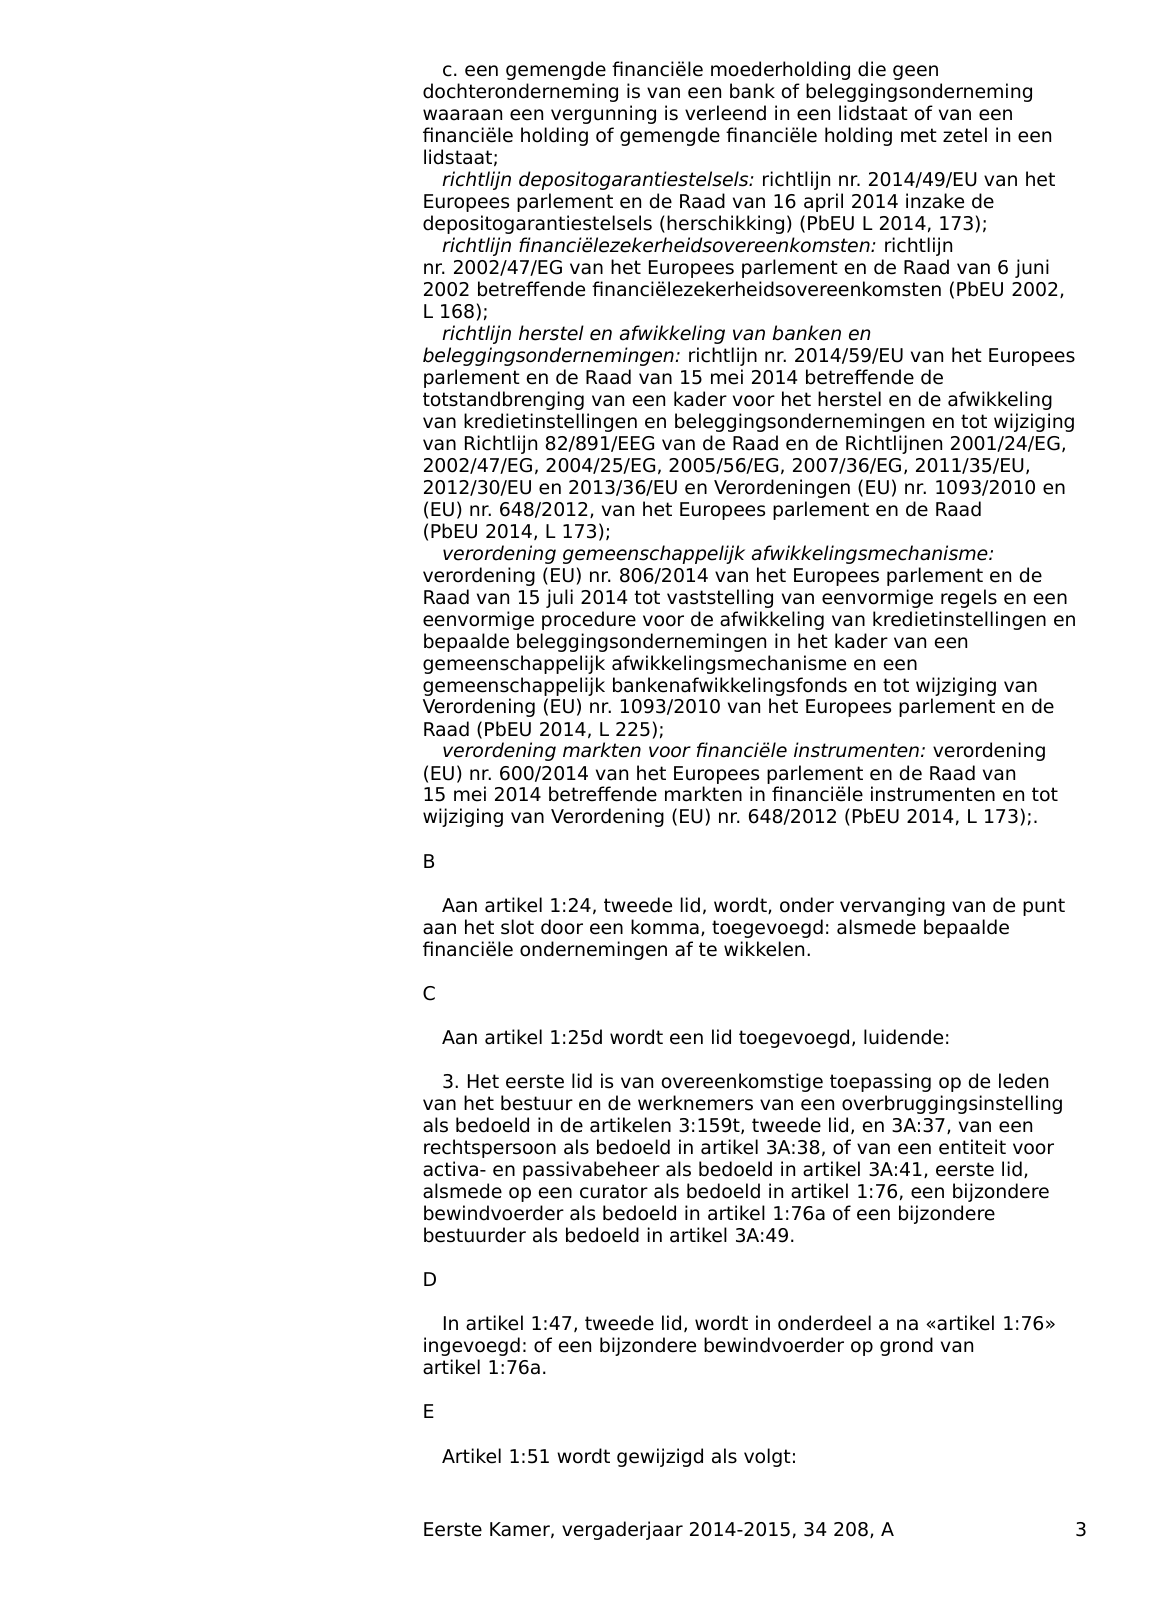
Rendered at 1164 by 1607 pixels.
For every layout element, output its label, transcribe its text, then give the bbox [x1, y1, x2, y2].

text In artikel 1:47, tweede lid, wordt in onderdeel a na «artikel 1:76» ingevoegd: of een bijzondere bewindvoerder op grond van artikel 1:76a. [422, 1313, 1087, 1379]
text Artikel 1:51 wordt gewijzigd als volgt: [422, 1446, 1087, 1468]
text richtlijn depositogarantiestelsels: richtlijn nr. 2014/49/EU van het Europees parlement en de Raad van 16 april 2014 inzake de depositogarantiestelsels (herschikking) (PbEU L 2014, 173); [422, 169, 1087, 235]
text C [422, 983, 1087, 1005]
text verordening markten voor financiële instrumenten: verordening (EU) nr. 600/2014 van het Europees parlement en de Raad van 15 mei 2014 betreffende markten in financiële instrumenten en tot wijziging van Verordening (EU) nr. 648/2012 (PbEU 2014, L 173);. [422, 740, 1087, 828]
text B [422, 851, 1087, 872]
text c. een gemengde financiële moederholding die geen dochteronderneming is van een bank of beleggingsonderneming waaraan een vergunning is verleend in een lidstaat of van een financiële holding of gemengde financiële holding met zetel in een lidstaat; [422, 59, 1087, 169]
text 3. Het eerste lid is van overeenkomstige toepassing op de leden van het bestuur en de werknemers van een overbruggingsinstelling als bedoeld in de artikelen 3:159t, tweede lid, en 3A:37, van een rechtspersoon als bedoeld in artikel 3A:38, of van een entiteit voor activa- en passivabeheer als bedoeld in artikel 3A:41, eerste lid, alsmede op een curator als bedoeld in artikel 1:76, een bijzondere bewindvoerder als bedoeld in artikel 1:76a of een bijzondere bestuurder als bedoeld in artikel 3A:49. [422, 1071, 1087, 1247]
text D [422, 1269, 1087, 1291]
text E [422, 1401, 1087, 1423]
text richtlijn herstel en afwikkeling van banken en beleggingsondernemingen: richtlijn nr. 2014/59/EU van het Europees parlement en de Raad van 15 mei 2014 betreffende de totstandbrenging van een kader voor het herstel en de afwikkeling van kredietinstellingen en beleggingsondernemingen en tot wijziging van Richtlijn 82/891/EEG van de Raad en de Richtlijnen 2001/24/EG, 2002/47/EG, 2004/25/EG, 2005/56/EG, 2007/36/EG, 2011/35/EU, 2012/30/EU en 2013/36/EU en Verordeningen (EU) nr. 1093/2010 en (EU) nr. 648/2012, van het Europees parlement en de Raad (PbEU 2014, L 173); [422, 323, 1087, 543]
text Aan artikel 1:25d wordt een lid toegevoegd, luidende: [422, 1027, 1087, 1049]
text Aan artikel 1:24, tweede lid, wordt, onder vervanging van de punt aan het slot door een komma, toegevoegd: alsmede bepaalde financiële ondernemingen af te wikkelen. [422, 895, 1087, 961]
text richtlijn financiëlezekerheidsovereenkomsten: richtlijn nr. 2002/47/EG van het Europees parlement en de Raad van 6 juni 2002 betreffende financiëlezekerheidsovereenkomsten (PbEU 2002, L 168); [422, 235, 1087, 323]
text verordening gemeenschappelijk afwikkelingsmechanisme: verordening (EU) nr. 806/2014 van het Europees parlement en de Raad van 15 juli 2014 tot vaststelling van eenvormige regels en een eenvormige procedure voor de afwikkeling van kredietinstellingen en bepaalde beleggingsondernemingen in het kader van een gemeenschappelijk afwikkelingsmechanisme en een gemeenschappelijk bankenafwikkelingsfonds en tot wijziging van Verordening (EU) nr. 1093/2010 van het Europees parlement en de Raad (PbEU 2014, L 225); [422, 543, 1087, 740]
